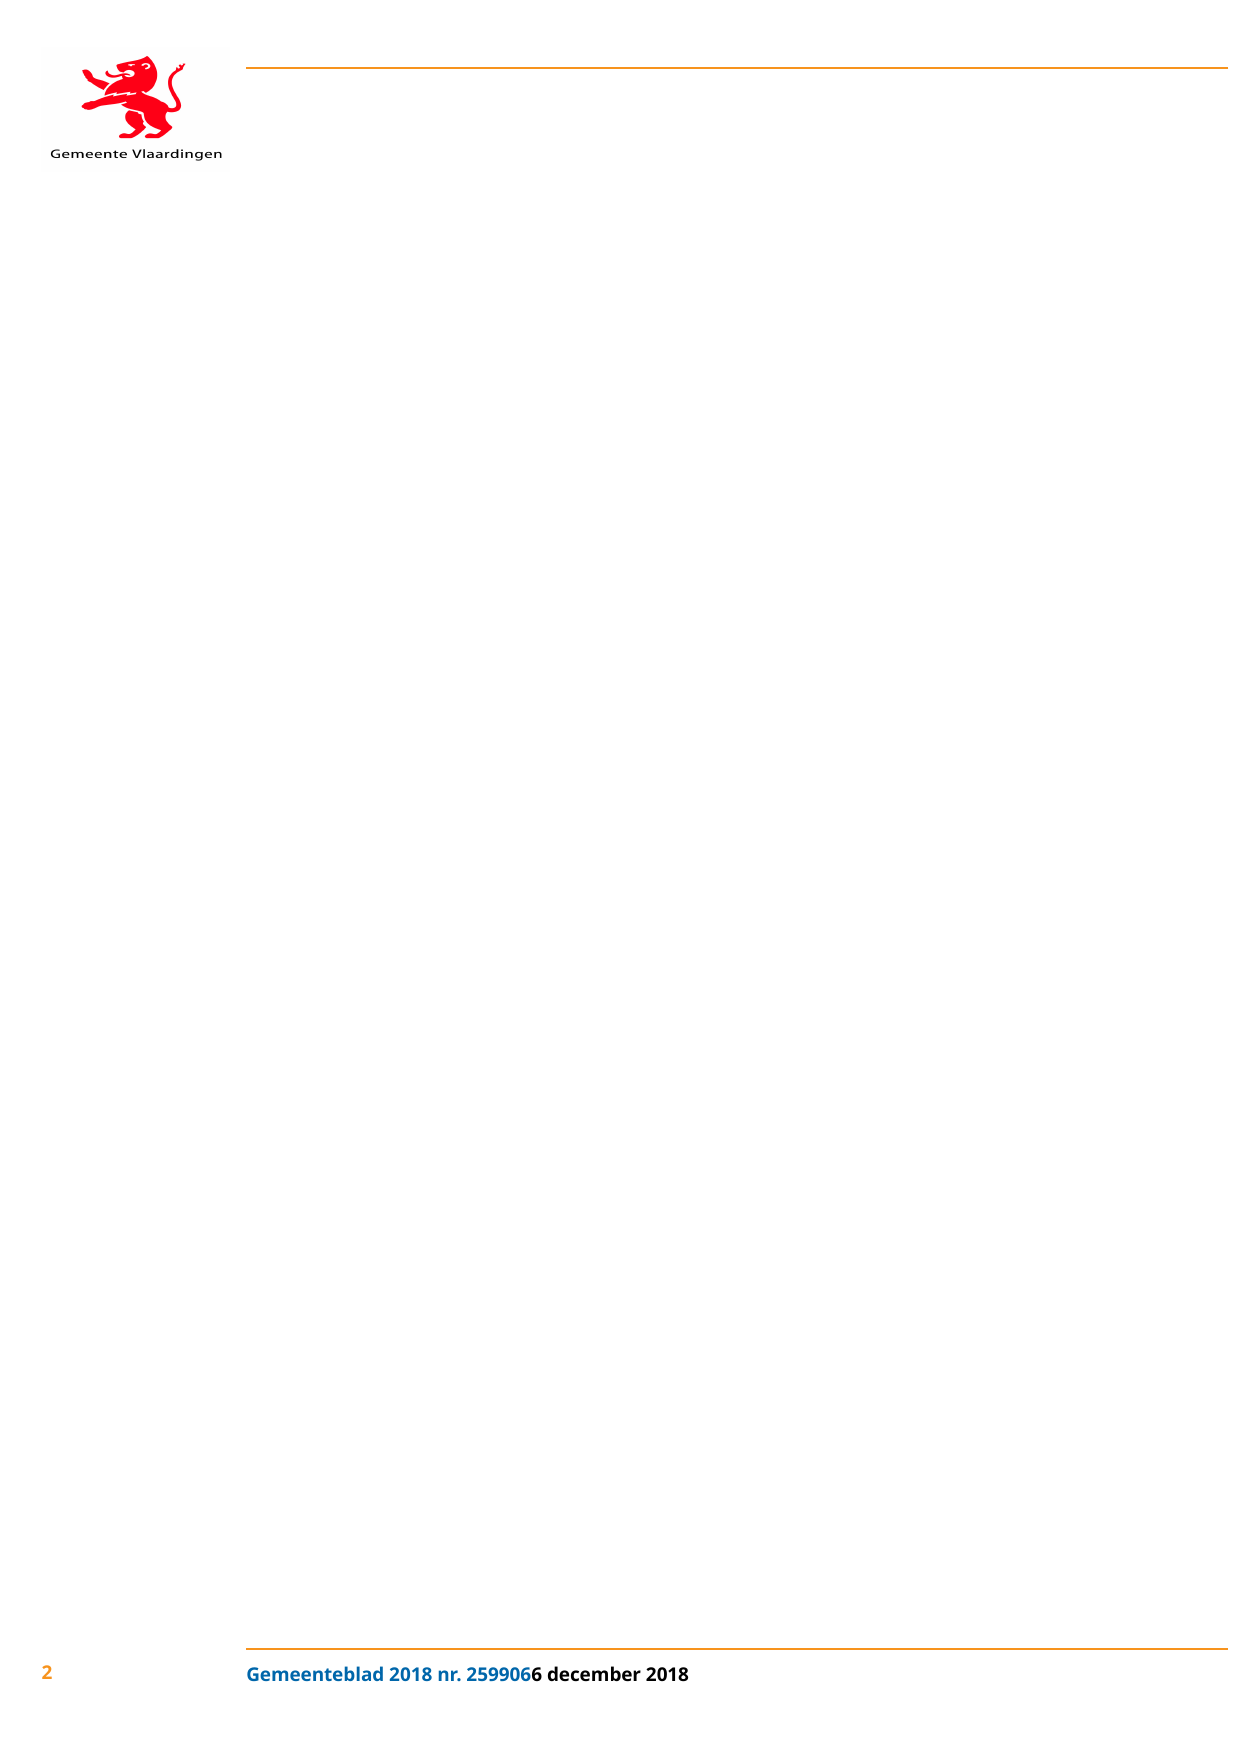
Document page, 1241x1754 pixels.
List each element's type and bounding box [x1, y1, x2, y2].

picture [41, 47, 231, 172]
